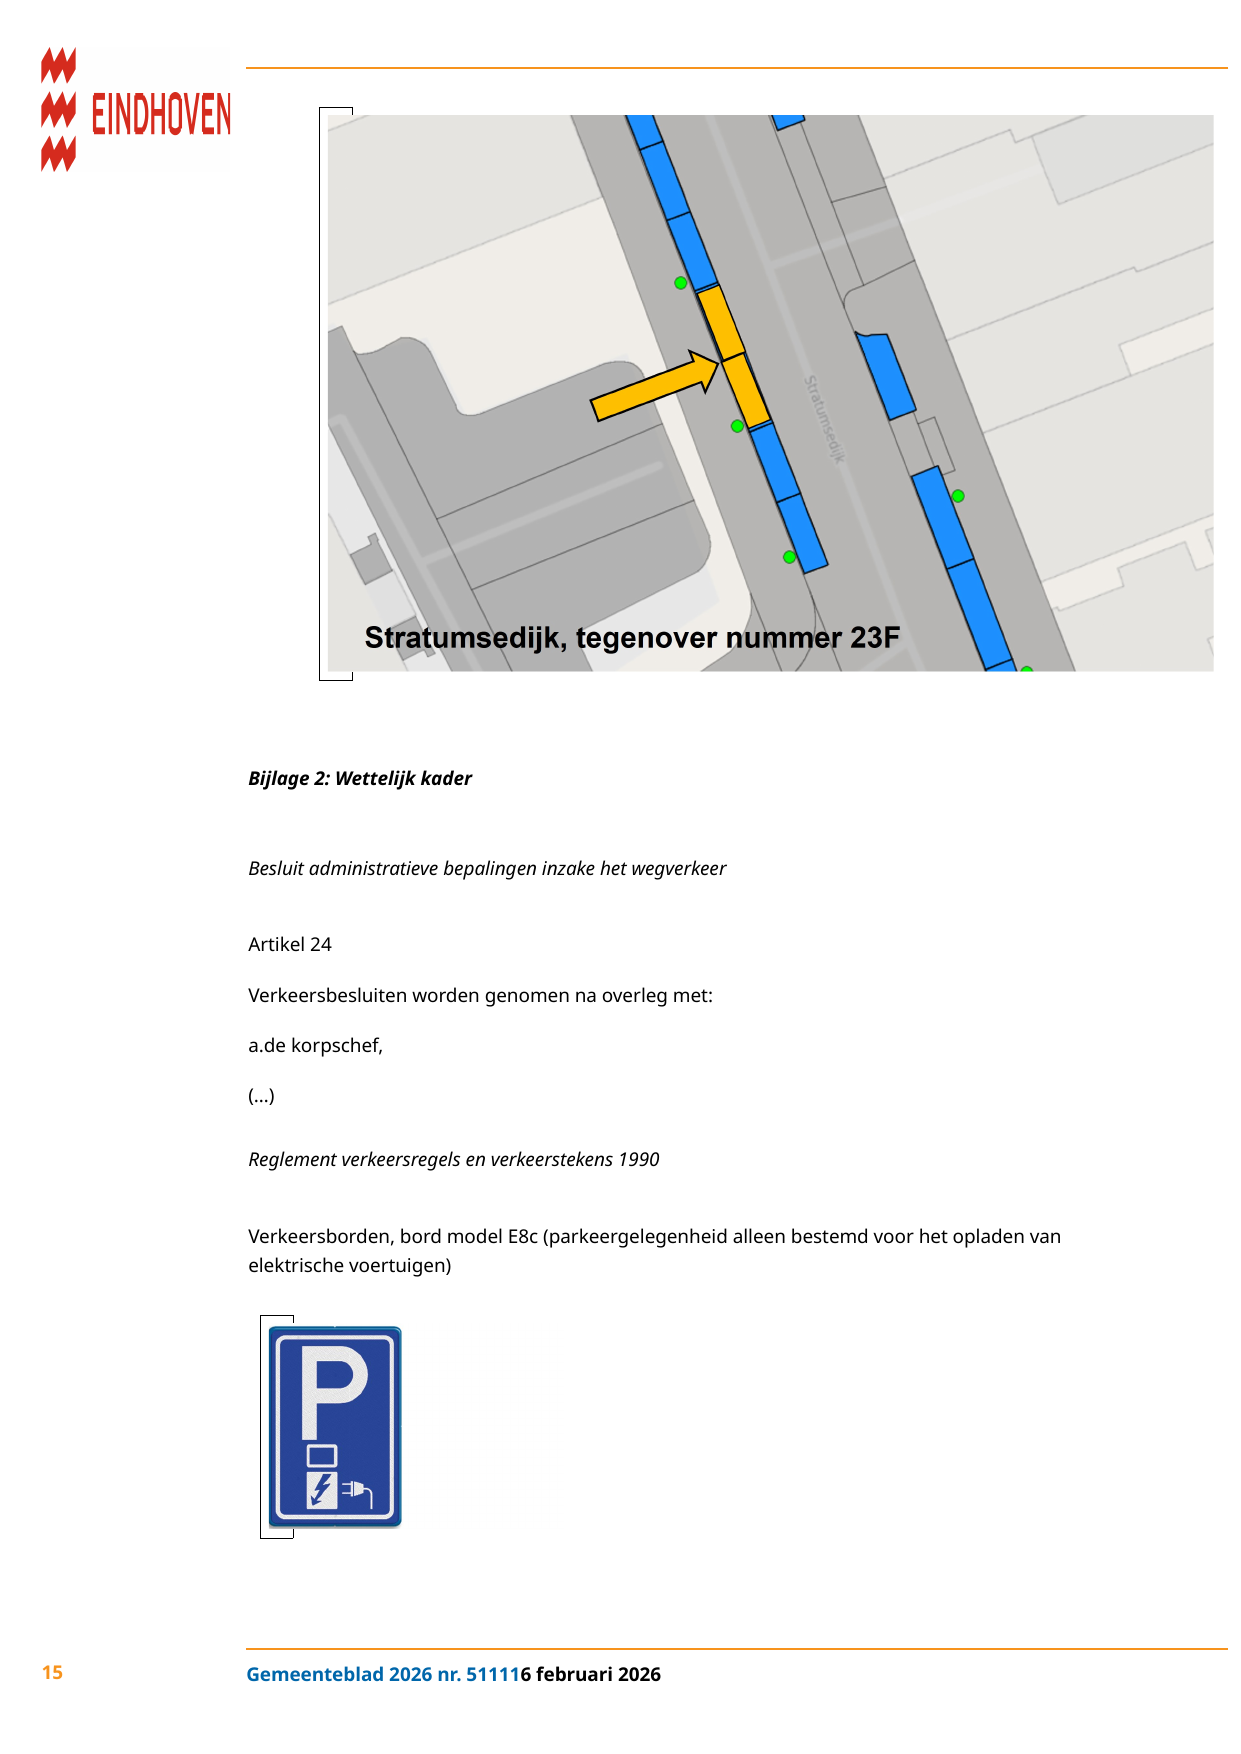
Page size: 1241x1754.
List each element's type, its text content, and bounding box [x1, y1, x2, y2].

text Verkeersborden, bord model E8c (parkeergelegenheid alleen bestemd voor het opladen van elektrische voertuigen) [248, 1223, 1152, 1278]
picture [41, 47, 231, 172]
text Artikel 24 [248, 931, 1152, 957]
text a.de korpschef, [248, 1032, 1152, 1058]
text Bijlage 2: Wettelijk kader [248, 766, 1152, 791]
text Verkeersbesluiten worden genomen na overleg met: [248, 982, 1152, 1008]
text Reglement verkeersregels en verkeerstekens 1990 [248, 1147, 1152, 1172]
picture [327, 115, 1214, 672]
text (…) [248, 1083, 1152, 1108]
text Besluit administratieve bepalingen inzake het wegverkeer [248, 855, 1152, 881]
picture [268, 1323, 565, 1529]
